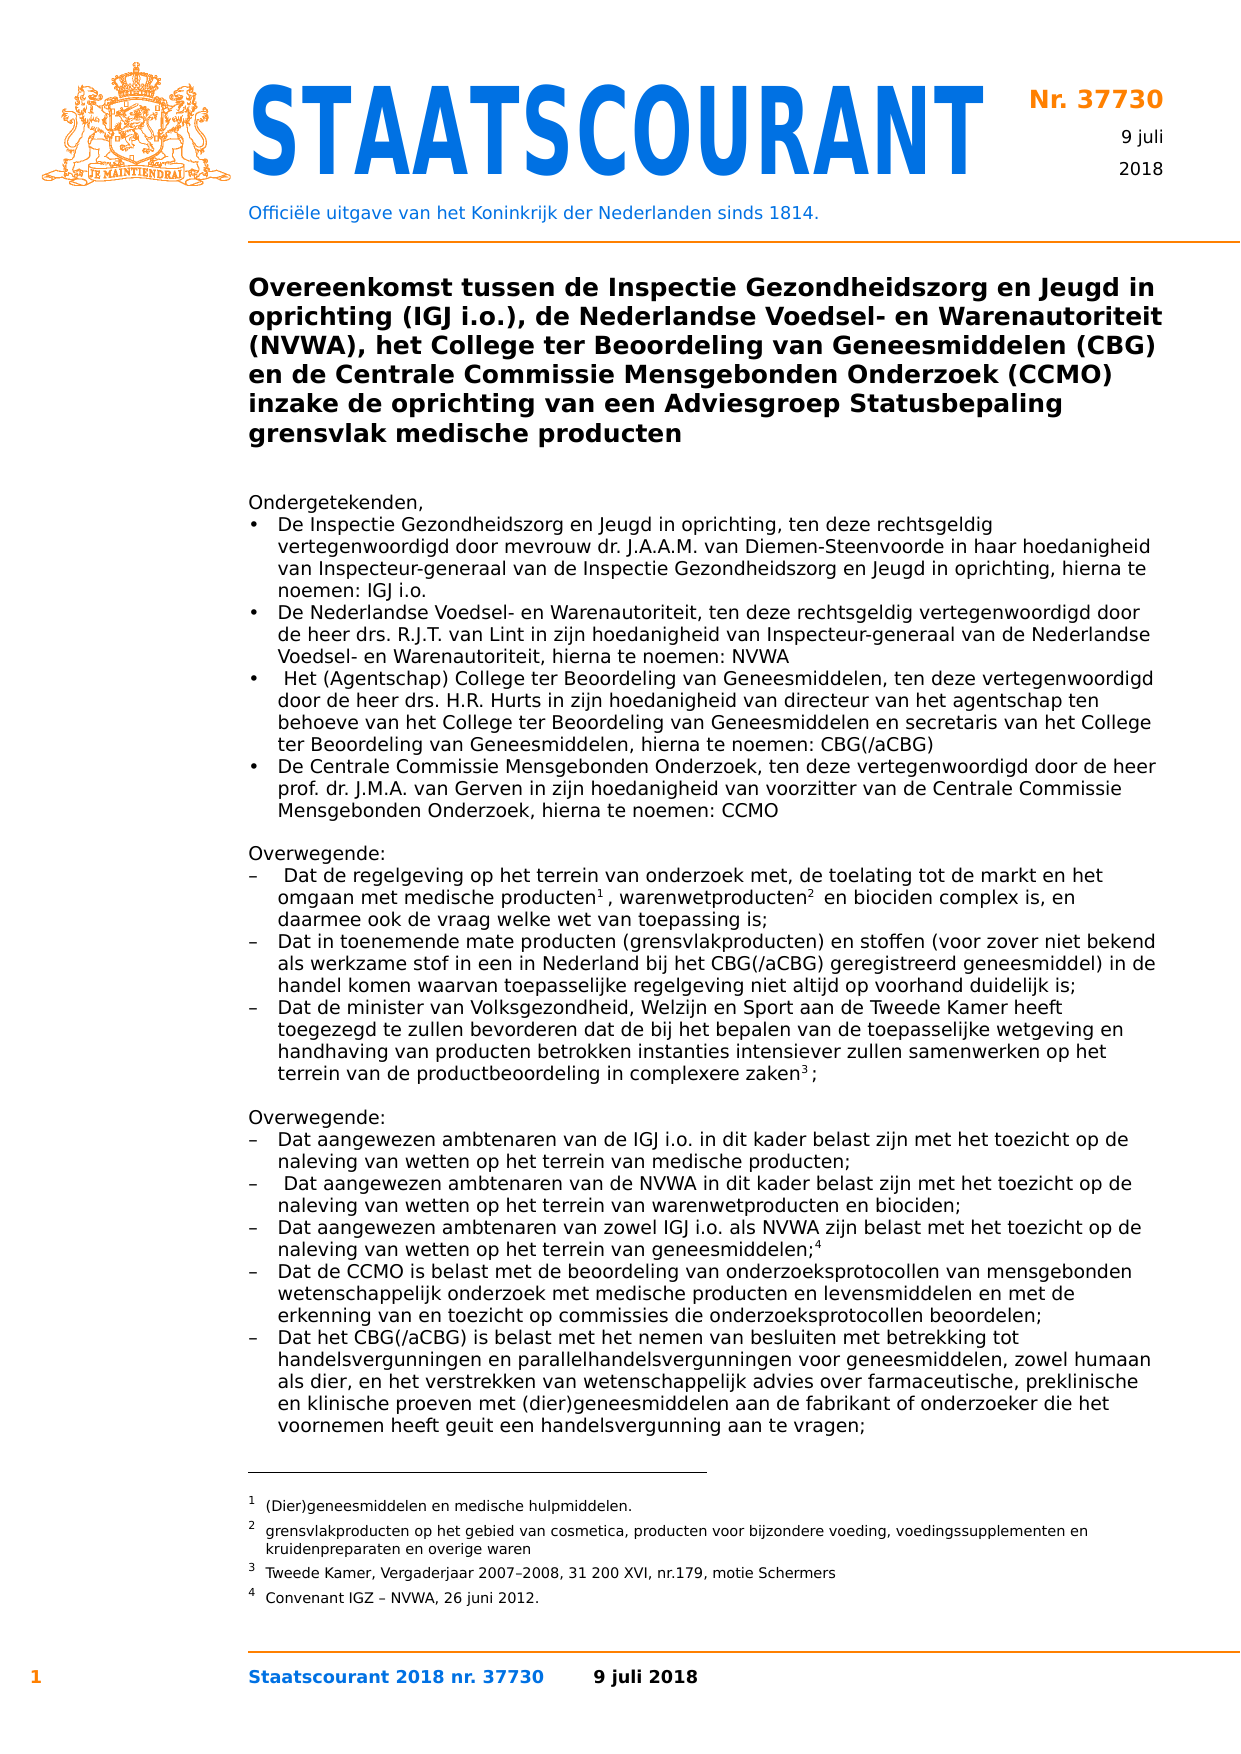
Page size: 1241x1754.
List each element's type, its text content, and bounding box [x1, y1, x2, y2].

text grensvlakproducten op het gebied van cosmetica, producten voor bijzondere voeding, voedingssupplementen en kruidenpreparaten en overige waren [248, 1519, 1163, 1558]
text • De Nederlandse Voedsel- en Warenautoriteit, ten deze rechtsgeldig vertegenwoordigd door de heer drs. R.J.T. van Lint in zijn hoedanigheid van Inspecteur-generaal van de Nederlandse Voedsel- en Warenautoriteit, hierna te noemen: NVWA [248, 602, 1163, 668]
text – Dat de minister van Volksgezondheid, Welzijn en Sport aan de Tweede Kamer heeft toegezegd te zullen bevorderen dat de bij het bepalen van de toepasselijke wetgeving en handhaving van producten betrokken instanties intensiever zullen samenwerken op het terrein van de productbeoordeling in complexere zaken; [248, 997, 1163, 1085]
table_cell 9 juli [998, 121, 1240, 153]
text Ondergetekenden, [248, 492, 1163, 514]
table_header [25, 62, 248, 241]
text • De Centrale Commissie Mensgebonden Onderzoek, ten deze vertegenwoordigd door de heer prof. dr. J.M.A. van Gerven in zijn hoedanigheid van voorzitter van de Centrale Commissie Mensgebonden Onderzoek, hierna te noemen: CCMO [248, 756, 1163, 821]
text – Dat het CBG(/aCBG) is belast met het nemen van besluiten met betrekking tot handelsvergunningen en parallelhandelsvergunningen voor geneesmiddelen, zowel humaan als dier, en het verstrekken van wetenschappelijk advies over farmaceutische, preklinische en klinische proeven met (dier)geneesmiddelen aan de fabrikant of onderzoeker die het voornemen heeft geuit een handelsvergunning aan te vragen; [248, 1327, 1163, 1437]
text Overwegende: [248, 843, 1163, 865]
table_cell 2018 [998, 153, 1240, 203]
table_header STAATSCOURANT [248, 62, 998, 203]
text – Dat de CCMO is belast met de beoordeling van onderzoeksprotocollen van mensgebonden wetenschappelijk onderzoek met medische producten en levensmiddelen en met de erkenning van en toezicht op commissies die onderzoeksprotocollen beoordelen; [248, 1261, 1163, 1327]
table_cell Officiële uitgave van het Koninkrijk der Nederlanden sinds 1814. [248, 203, 1240, 241]
text – Dat aangewezen ambtenaren van de IGJ i.o. in dit kader belast zijn met het toezicht op de naleving van wetten op het terrein van medische producten; [248, 1129, 1163, 1173]
text • De Inspectie Gezondheidszorg en Jeugd in oprichting, ten deze rechtsgeldig vertegenwoordigd door mevrouw dr. J.A.A.M. van Diemen-Steenvoorde in haar hoedanigheid van Inspecteur-generaal van de Inspectie Gezondheidszorg en Jeugd in oprichting, hierna te noemen: IGJ i.o. [248, 514, 1163, 602]
text – Dat aangewezen ambtenaren van zowel IGJ i.o. als NVWA zijn belast met het toezicht op de naleving van wetten op het terrein van geneesmiddelen; [248, 1217, 1163, 1261]
text Overwegende: [248, 1107, 1163, 1129]
text Convenant IGZ – NVWA, 26 juni 2012. [248, 1586, 1163, 1608]
text (Dier)geneesmiddelen en medische hulpmiddelen. [248, 1494, 1163, 1516]
table_header Nr. 37730 [998, 62, 1240, 121]
text – Dat aangewezen ambtenaren van de NVWA in dit kader belast zijn met het toezicht op de naleving van wetten op het terrein van warenwetproducten en biociden; [248, 1173, 1163, 1217]
text – Dat in toenemende mate producten (grensvlakproducten) en stoffen (voor zover niet bekend als werkzame stof in een in Nederland bij het CBG(/aCBG) geregistreerd geneesmiddel) in de handel komen waarvan toepasselijke regelgeving niet altijd op voorhand duidelijk is; [248, 931, 1163, 997]
text Tweede Kamer, Vergaderjaar 2007–2008, 31 200 XVI, nr.179, motie Schermers [248, 1561, 1163, 1583]
subtitle Overeenkomst tussen de Inspectie Gezondheidszorg en Jeugd in oprichting (IGJ i.o.), de Nederlandse Voedsel- en Warenautoriteit (NVWA), het College ter Beoordeling van Geneesmiddelen (CBG) en de Centrale Commissie Mensgebonden Onderzoek (CCMO) inzake de oprichting van een Adviesgroep Statusbepaling grensvlak medische producten [248, 273, 1163, 448]
text – Dat de regelgeving op het terrein van onderzoek met, de toelating tot de markt en het omgaan met medische producten, warenwetproducten en biociden complex is, en daarmee ook de vraag welke wet van toepassing is; [248, 865, 1163, 931]
text • Het (Agentschap) College ter Beoordeling van Geneesmiddelen, ten deze vertegenwoordigd door de heer drs. H.R. Hurts in zijn hoedanigheid van directeur van het agentschap ten behoeve van het College ter Beoordeling van Geneesmiddelen en secretaris van het College ter Beoordeling van Geneesmiddelen, hierna te noemen: CBG(/aCBG) [248, 668, 1163, 756]
picture [41, 62, 231, 186]
